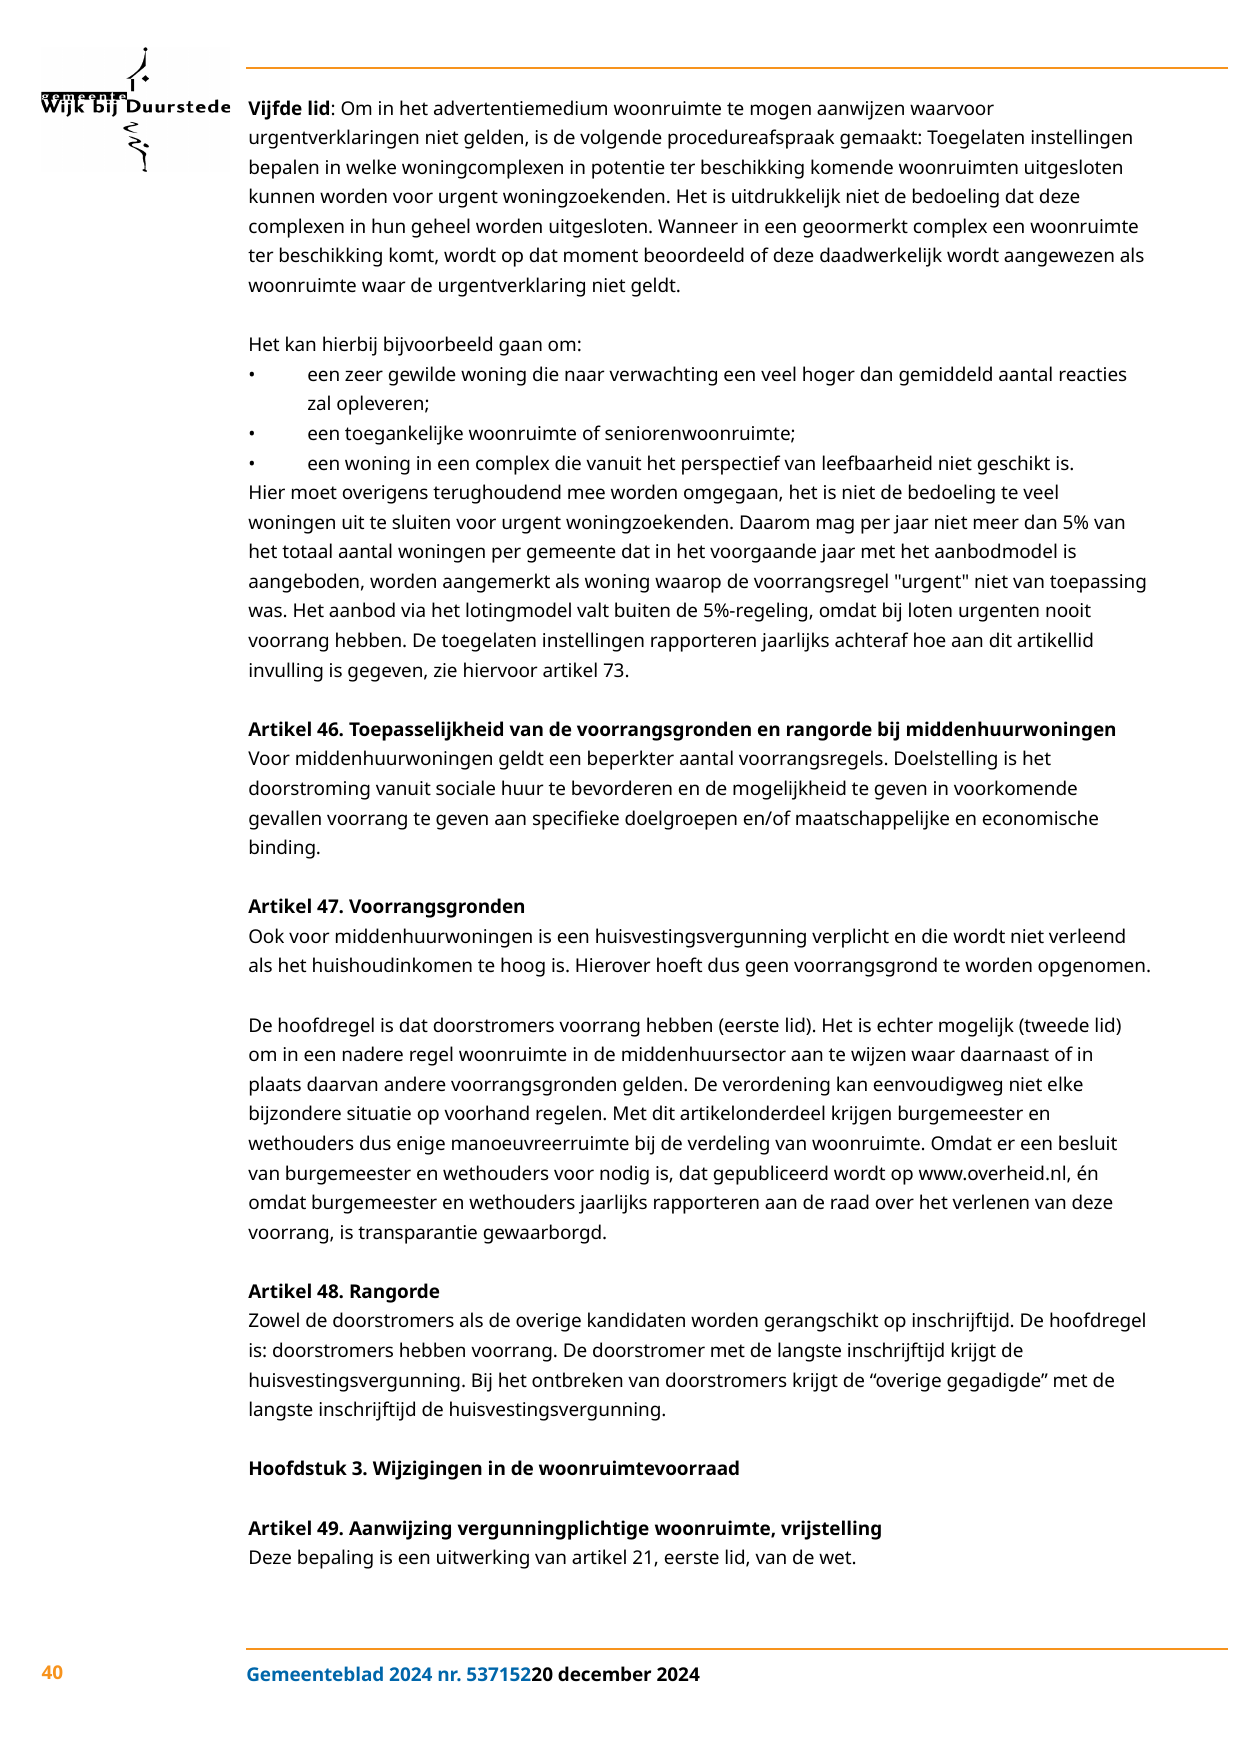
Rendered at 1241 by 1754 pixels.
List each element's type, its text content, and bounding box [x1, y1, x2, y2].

text Zowel de doorstromers als de overige kandidaten worden gerangschikt op inschrijftijd. De hoofdregel is: doorstromers hebben voorrang. De doorstromer met de langste inschrijftijd krijgt de huisvestingsvergunning. Bij het ontbreken van doorstromers krijgt de “overige gegadigde” met de langste inschrijftijd de huisvestingsvergunning. [248, 1308, 1152, 1422]
text Artikel 49. Aanwijzing vergunningplichtige woonruimte, vrijstelling [248, 1515, 1152, 1541]
text Hoofdstuk 3. Wijzigingen in de woonruimtevoorraad [248, 1456, 1152, 1481]
text De hoofdregel is dat doorstromers voorrang hebben (eerste lid). Het is echter mogelijk (tweede lid) om in een nadere regel woonruimte in de middenhuursector aan te wijzen waar daarnaast of in plaats daarvan andere voorrangsgronden gelden. De verordening kan eenvoudigweg niet elke bijzondere situatie op voorhand regelen. Met dit artikelonderdeel krijgen burgemeester en wethouders dus enige manoeuvreerruimte bij de verdeling van woonruimte. Omdat er een besluit van burgemeester en wethouders voor nodig is, dat gepubliceerd wordt op www.overheid.nl, én omdat burgemeester en wethouders jaarlijks rapporteren aan de raad over het verlenen van deze voorrang, is transparantie gewaarborgd. [248, 1012, 1152, 1245]
list een toegankelijke woonruimte of seniorenwoonruimte; [248, 420, 1152, 446]
text Artikel 47. Voorrangsgronden [248, 893, 1152, 919]
text Voor middenhuurwoningen geldt een beperkter aantal voorrangsregels. Doelstelling is het doorstroming vanuit sociale huur te bevorderen en de mogelijkheid te geven in voorkomende gevallen voorrang te geven aan specifieke doelgroepen en/of maatschappelijke en economische binding. [248, 746, 1152, 860]
text Artikel 48. Rangorde [248, 1278, 1152, 1304]
text Deze bepaling is een uitwerking van artikel 21, eerste lid, van de wet. [248, 1544, 1152, 1570]
picture [41, 47, 231, 172]
list een zeer gewilde woning die naar verwachting een veel hoger dan gemiddeld aantal reacties zal opleveren; [248, 361, 1152, 416]
text Ook voor middenhuurwoningen is een huisvestingsvergunning verplicht en die wordt niet verleend als het huishoudinkomen te hoog is. Hierover hoeft dus geen voorrangsgrond te worden opgenomen. [248, 923, 1152, 978]
text Het kan hierbij bijvoorbeeld gaan om: [248, 331, 1152, 357]
list een woning in een complex die vanuit het perspectief van leefbaarheid niet geschikt is. [248, 450, 1152, 476]
text Artikel 46. Toepasselijkheid van de voorrangsgronden en rangorde bij middenhuurwoningen [248, 716, 1152, 742]
text Hier moet overigens terughoudend mee worden omgegaan, het is niet de bedoeling te veel woningen uit te sluiten voor urgent woningzoekenden. Daarom mag per jaar niet meer dan 5% van het totaal aantal woningen per gemeente dat in het voorgaande jaar met het aanbodmodel is aangeboden, worden aangemerkt als woning waarop de voorrangsregel "urgent" niet van toepassing was. Het aanbod via het lotingmodel valt buiten de 5%-regeling, omdat bij loten urgenten nooit voorrang hebben. De toegelaten instellingen rapporteren jaarlijks achteraf hoe aan dit artikellid invulling is gegeven, zie hiervoor artikel 73. [248, 479, 1152, 683]
text Vijfde lid: Om in het advertentiemedium woonruimte te mogen aanwijzen waarvoor urgentverklaringen niet gelden, is de volgende procedureafspraak gemaakt: Toegelaten instellingen bepalen in welke woningcomplexen in potentie ter beschikking komende woonruimten uitgesloten kunnen worden voor urgent woningzoekenden. Het is uitdrukkelijk niet de bedoeling dat deze complexen in hun geheel worden uitgesloten. Wanneer in een geoormerkt complex een woonruimte ter beschikking komt, wordt op dat moment beoordeeld of deze daadwerkelijk wordt aangewezen als woonruimte waar de urgentverklaring niet geldt. [248, 95, 1152, 298]
